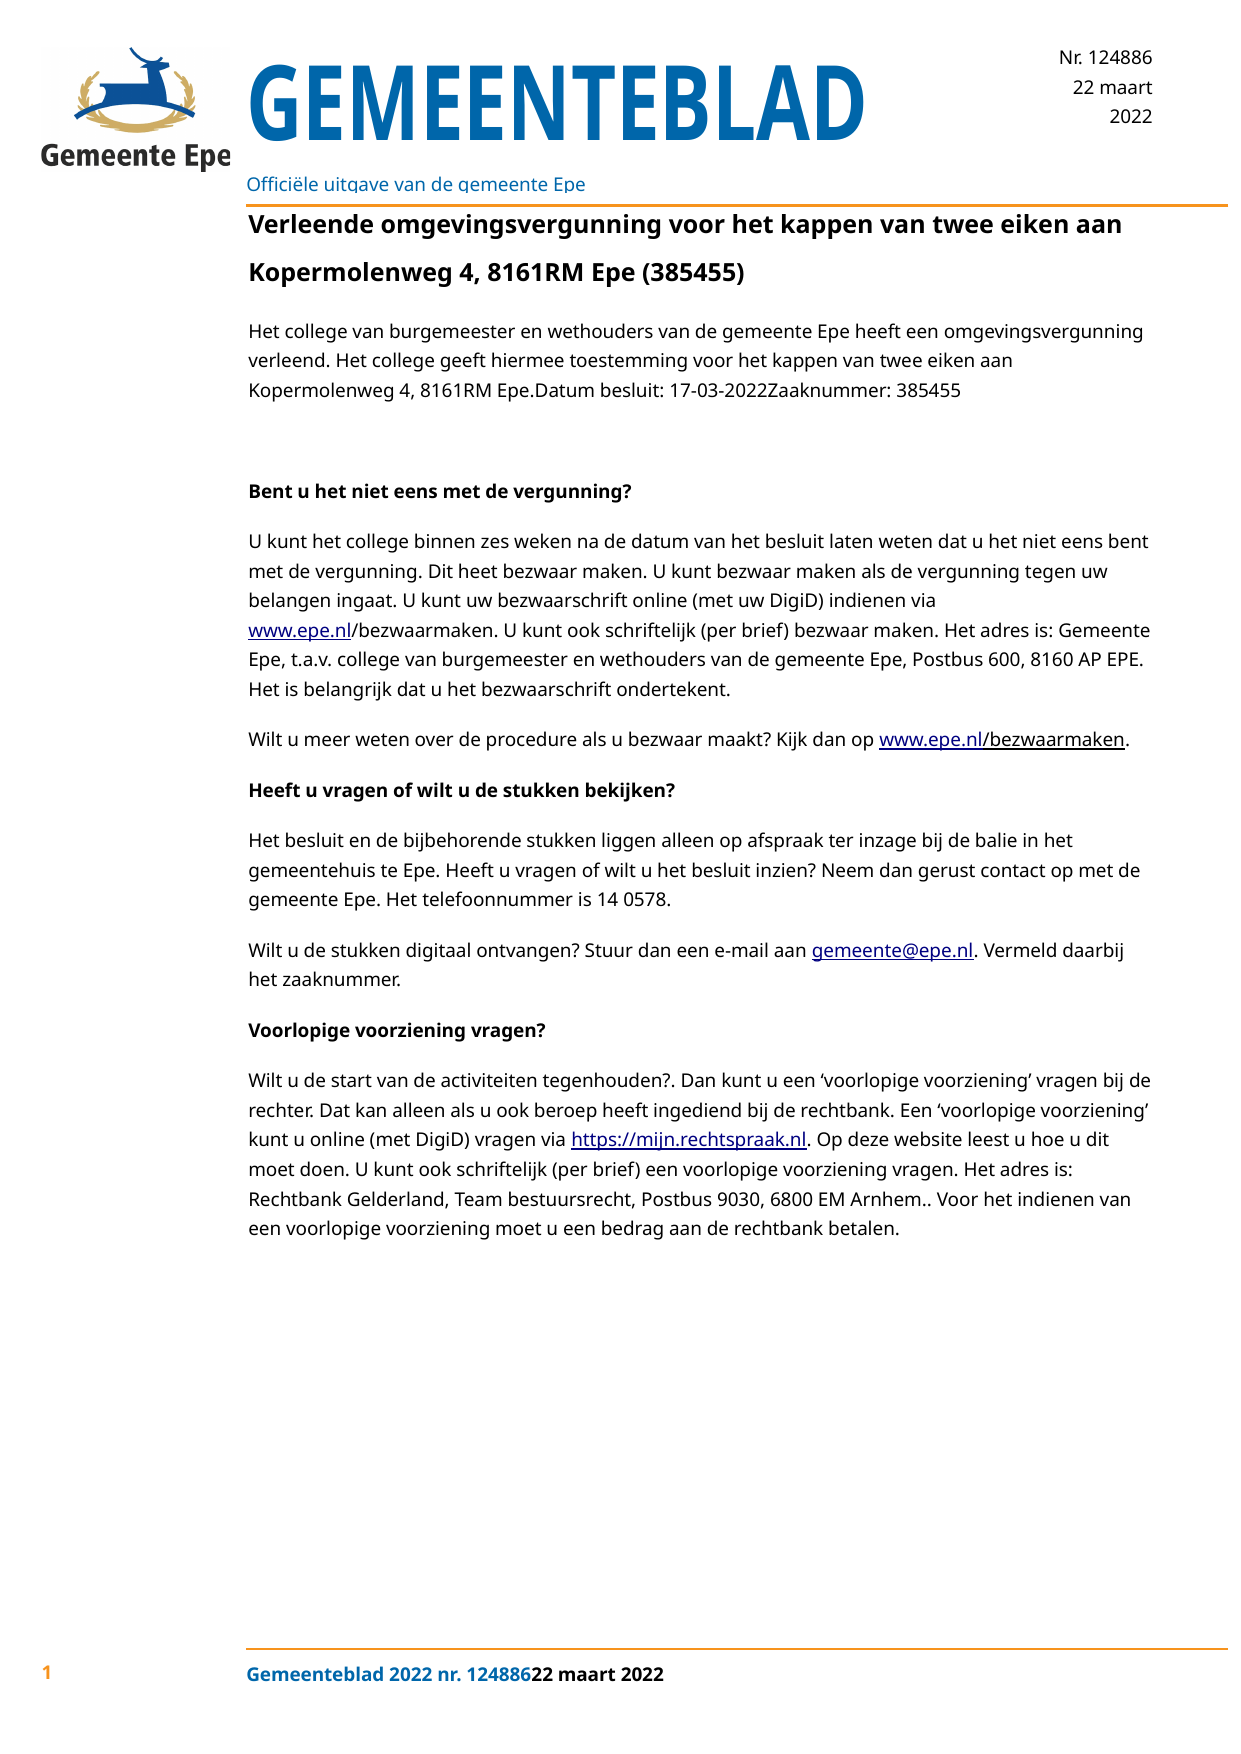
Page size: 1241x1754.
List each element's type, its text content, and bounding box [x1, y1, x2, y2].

text Verleende omgevingsvergunning voor het kappen van twee eiken aan Kopermolenweg 4, 8161RM Epe (385455) [248, 207, 1152, 288]
text Het besluit en de bijbehorende stukken liggen alleen op afspraak ter inzage bij de balie in het gemeentehuis te Epe. Heeft u vragen of wilt u het besluit inzien? Neem dan gerust contact op met de gemeente Epe. Het telefoonnummer is 14 0578. [248, 827, 1152, 912]
text U kunt het college binnen zes weken na de datum van het besluit laten weten dat u het niet eens bent met de vergunning. Dit heet bezwaar maken. U kunt bezwaar maken als de vergunning tegen uw belangen ingaat. U kunt uw bezwaarschrift online (met uw DigiD) indienen via www.epe.nl/bezwaarmaken. U kunt ook schriftelijk (per brief) bezwaar maken. Het adres is: Gemeente Epe, t.a.v. college van burgemeester en wethouders van de gemeente Epe, Postbus 600, 8160 AP EPE. Het is belangrijk dat u het bezwaarschrift ondertekent. [248, 528, 1152, 702]
text Wilt u de stukken digitaal ontvangen? Stuur dan een e-mail aan gemeente@epe.nl. Vermeld daarbij het zaaknummer. [248, 937, 1152, 992]
picture [41, 47, 231, 172]
text Heeft u vragen of wilt u de stukken bekijken? [248, 777, 1152, 803]
text Bent u het niet eens met de vergunning? [248, 478, 1152, 504]
text Wilt u de start van de activiteiten tegenhouden?. Dan kunt u een ‘voorlopige voorziening’ vragen bij de rechter. Dat kan alleen als u ook beroep heeft ingediend bij de rechtbank. Een ‘voorlopige voorziening’ kunt u online (met DigiD) vragen via https://mijn.rechtspraak.nl. Op deze website leest u hoe u dit moet doen. U kunt ook schriftelijk (per brief) een voorlopige voorziening vragen. Het adres is: Rechtbank Gelderland, Team bestuursrecht, Postbus 9030, 6800 EM Arnhem.. Voor het indienen van een voorlopige voorziening moet u een bedrag aan de rechtbank betalen. [248, 1067, 1152, 1241]
text Wilt u meer weten over de procedure als u bezwaar maakt? Kijk dan op www.epe.nl/bezwaarmaken. [248, 727, 1152, 752]
text Het college van burgemeester en wethouders van de gemeente Epe heeft een omgevingsvergunning verleend. Het college geeft hiermee toestemming voor het kappen van twee eiken aan Kopermolenweg 4, 8161RM Epe.Datum besluit: 17-03-2022Zaaknummer: 385455 [248, 318, 1152, 403]
text Voorlopige voorziening vragen? [248, 1017, 1152, 1043]
